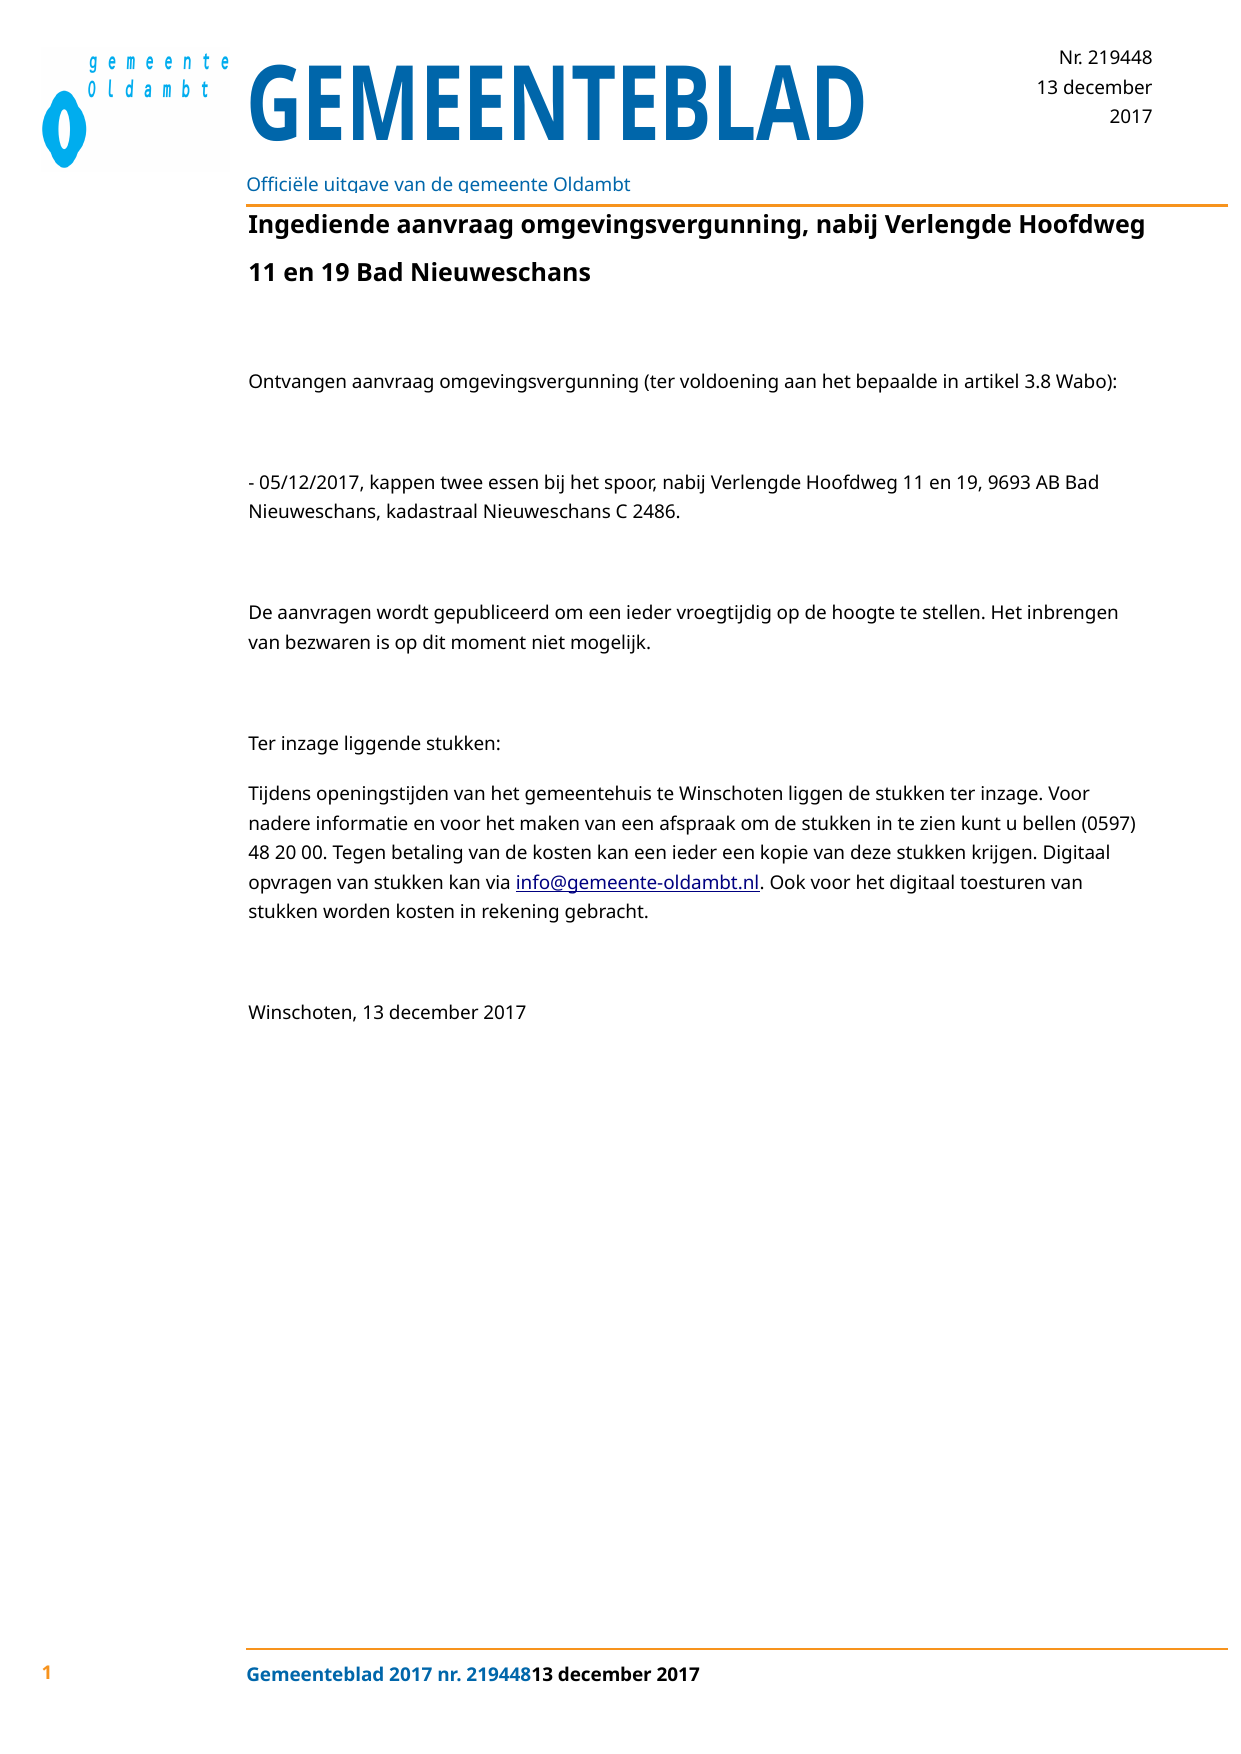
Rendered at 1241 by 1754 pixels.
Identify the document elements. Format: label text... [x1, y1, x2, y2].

text Ingediende aanvraag omgevingsvergunning, nabij Verlengde Hoofdweg 11 en 19 Bad Nieuweschans [248, 207, 1152, 288]
text De aanvragen wordt gepubliceerd om een ieder vroegtijdig op de hoogte te stellen. Het inbrengen van bezwaren is op dit moment niet mogelijk. [248, 599, 1152, 655]
text Ter inzage liggende stukken: [248, 730, 1152, 756]
text Ontvangen aanvraag omgevingsvergunning (ter voldoening aan het bepaalde in artikel 3.8 Wabo): [248, 368, 1152, 394]
text - 05/12/2017, kappen twee essen bij het spoor, nabij Verlengde Hoofdweg 11 en 19, 9693 AB Bad Nieuweschans, kadastraal Nieuweschans C 2486. [248, 469, 1152, 524]
text Tijdens openingstijden van het gemeentehuis te Winschoten liggen de stukken ter inzage. Voor nadere informatie en voor het maken van een afspraak om de stukken in te zien kunt u bellen (0597) 48 20 00. Tegen betaling van de kosten kan een ieder een kopie van deze stukken krijgen. Digitaal opvragen van stukken kan via info@gemeente-oldambt.nl. Ook voor het digitaal toesturen van stukken worden kosten in rekening gebracht. [248, 780, 1152, 924]
picture [41, 47, 231, 172]
text Winschoten, 13 december 2017 [248, 999, 1152, 1025]
